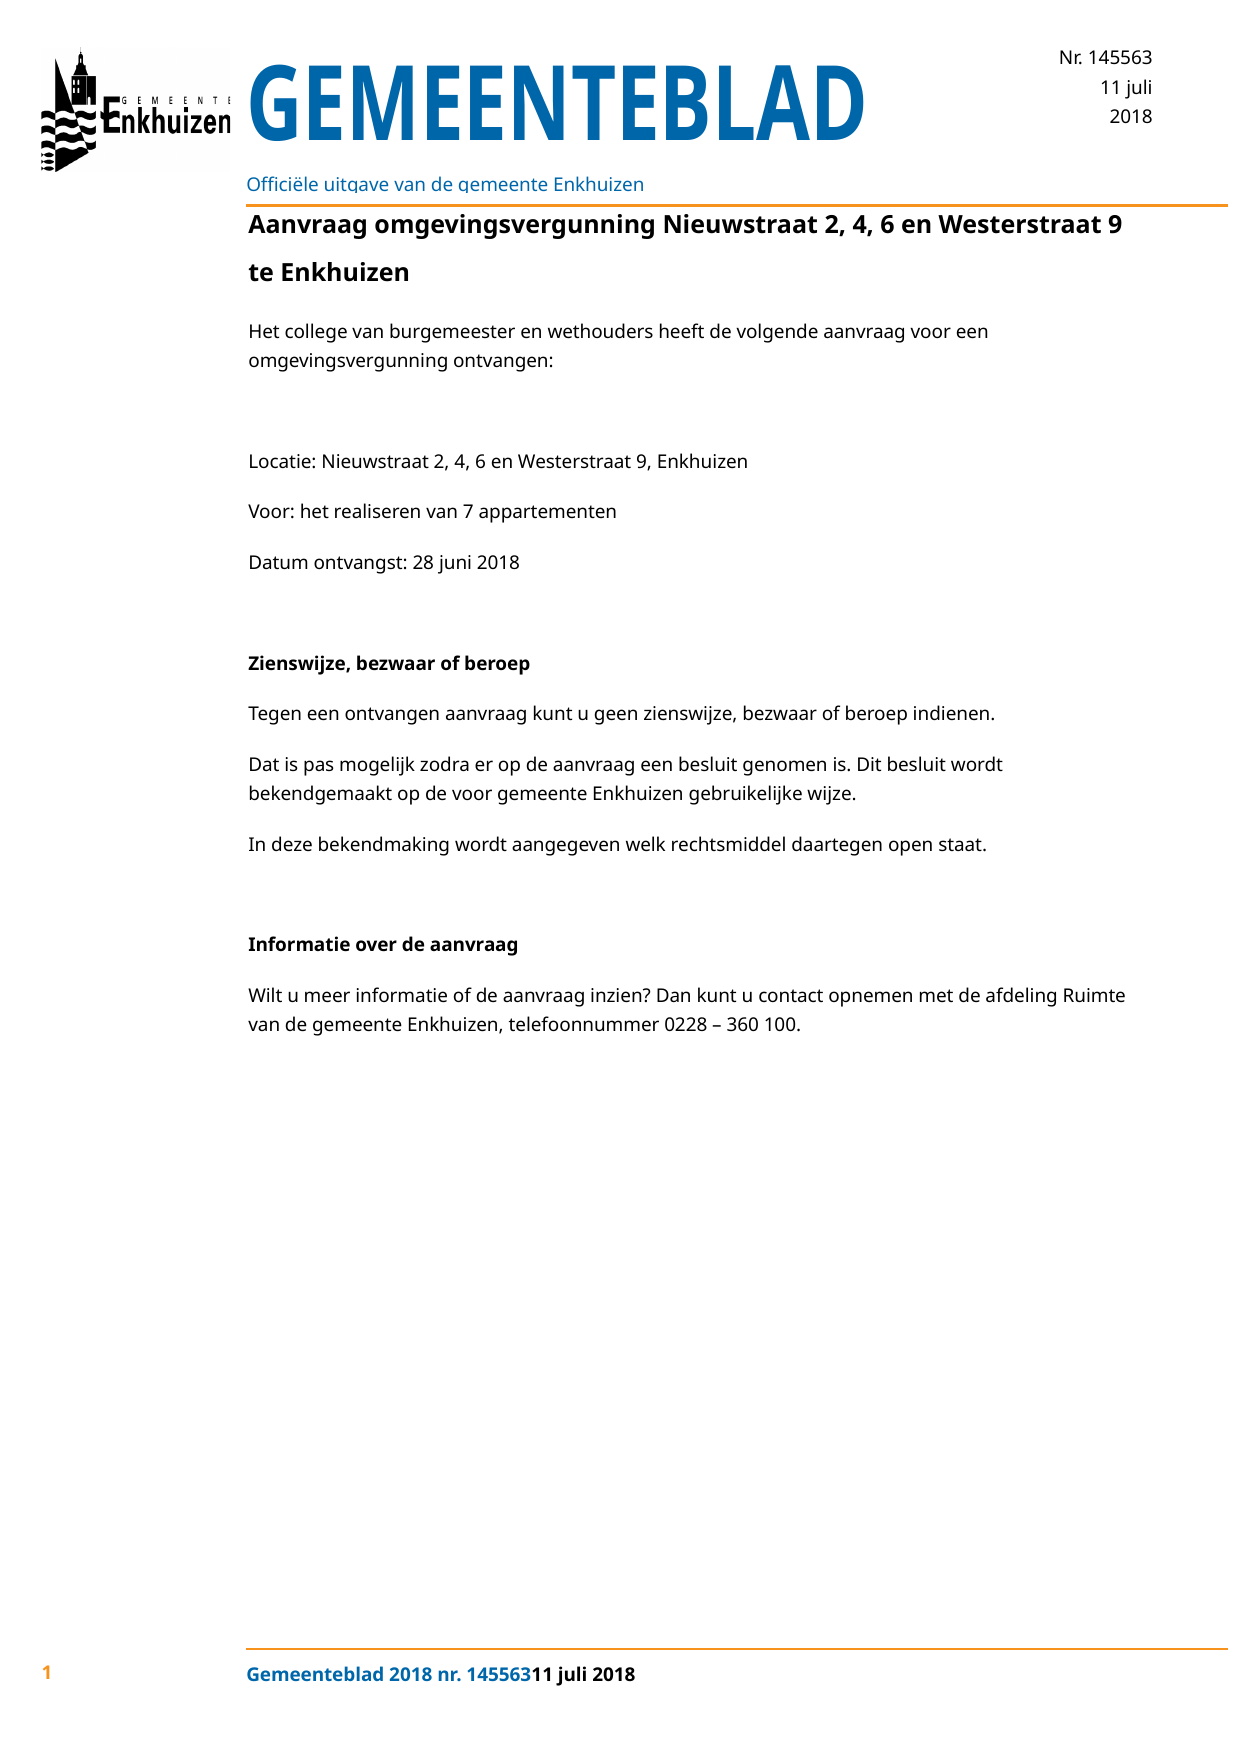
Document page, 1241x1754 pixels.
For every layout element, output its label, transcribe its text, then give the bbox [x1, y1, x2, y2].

text Locatie: Nieuwstraat 2, 4, 6 en Westerstraat 9, Enkhuizen [248, 448, 1152, 474]
text Zienswijze, bezwaar of beroep [248, 650, 1152, 676]
text Dat is pas mogelijk zodra er op de aanvraag een besluit genomen is. Dit besluit wordt bekendgemaakt op de voor gemeente Enkhuizen gebruikelijke wijze. [248, 751, 1152, 806]
text Tegen een ontvangen aanvraag kunt u geen zienswijze, bezwaar of beroep indienen. [248, 700, 1152, 726]
text Wilt u meer informatie of de aanvraag inzien? Dan kunt u contact opnemen met de afdeling Ruimte van de gemeente Enkhuizen, telefoonnummer 0228 – 360 100. [248, 982, 1152, 1037]
text Voor: het realiseren van 7 appartementen [248, 499, 1152, 524]
text Informatie over de aanvraag [248, 932, 1152, 957]
text In deze bekendmaking wordt aangegeven welk rechtsmiddel daartegen open staat. [248, 831, 1152, 857]
text Aanvraag omgevingsvergunning Nieuwstraat 2, 4, 6 en Westerstraat 9 te Enkhuizen [248, 207, 1152, 288]
text Het college van burgemeester en wethouders heeft de volgende aanvraag voor een omgevingsvergunning ontvangen: [248, 318, 1152, 373]
text Datum ontvangst: 28 juni 2018 [248, 549, 1152, 575]
picture [41, 47, 231, 172]
